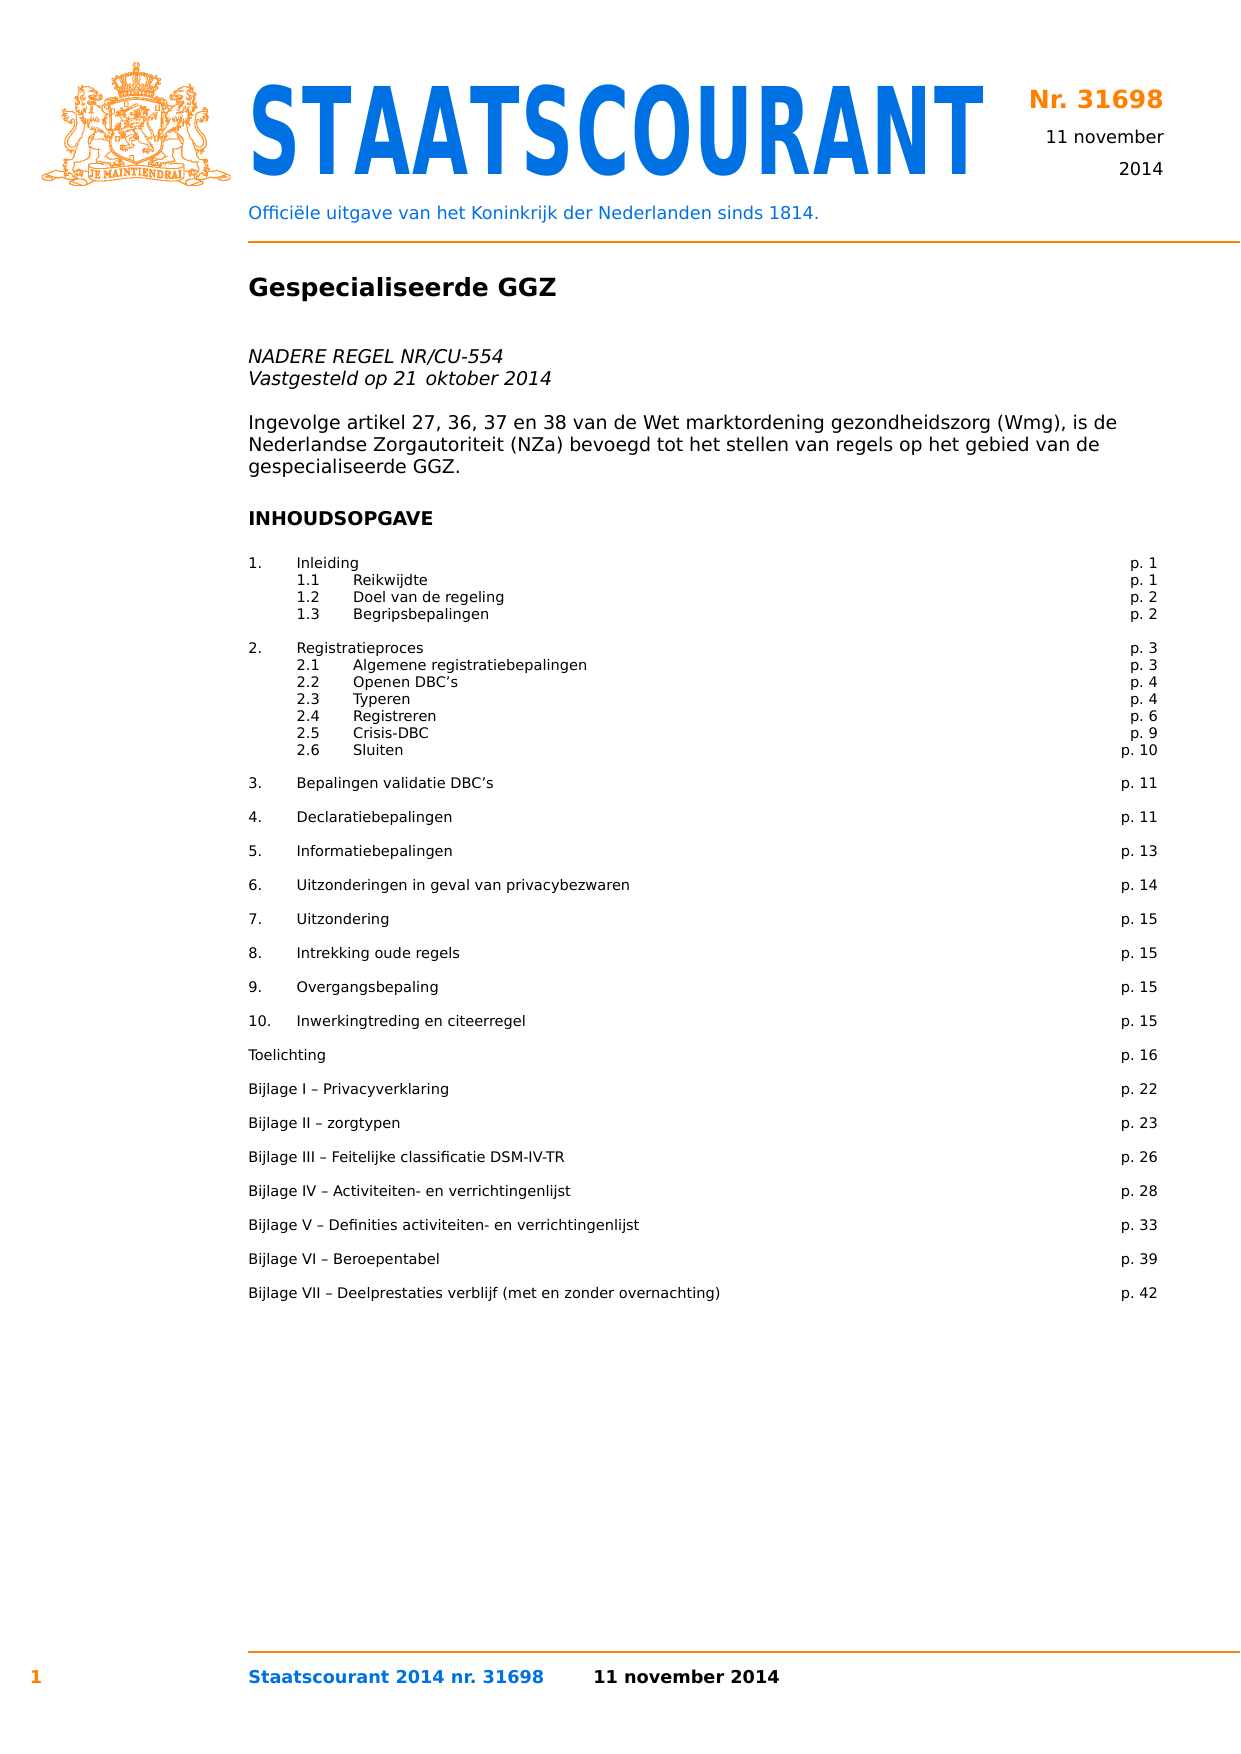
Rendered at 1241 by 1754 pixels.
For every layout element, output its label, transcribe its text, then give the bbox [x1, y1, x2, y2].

table_cell 2.6 [290, 741, 347, 758]
table_cell [1093, 1234, 1163, 1251]
table_cell [248, 725, 290, 741]
table_cell 10. [248, 1013, 290, 1030]
table_cell [248, 572, 290, 589]
table_cell [248, 741, 290, 758]
table_cell [1093, 1132, 1163, 1149]
table_cell [248, 1200, 290, 1217]
table_cell [248, 1030, 290, 1047]
table_cell [248, 657, 290, 673]
text Vastgesteld op 21 oktober 2014 [248, 368, 1163, 390]
table_cell [290, 928, 347, 945]
table_cell [347, 1234, 1093, 1251]
table_header Inleiding [290, 555, 1093, 572]
table_cell [290, 1234, 347, 1251]
table_cell [347, 759, 1093, 775]
table_cell [347, 1166, 1093, 1183]
table_cell 7. [248, 911, 290, 928]
table_cell [248, 708, 290, 724]
table_cell [290, 860, 347, 877]
table_cell p. 16 [1093, 1047, 1163, 1064]
table_cell Begripsbepalingen [347, 606, 1093, 623]
table_cell Typeren [347, 691, 1093, 707]
table_cell [248, 1268, 290, 1285]
table_cell 2.2 [290, 674, 347, 691]
table_cell [248, 674, 290, 691]
table_cell Inwerkingtreding en citeerregel [290, 1013, 1093, 1030]
table_cell 5. [248, 843, 290, 860]
table_cell [290, 894, 347, 911]
table_cell 1.2 [290, 589, 347, 606]
table_cell [1093, 759, 1163, 775]
table_cell Doel van de regeling [347, 589, 1093, 606]
table_cell Uitzondering [290, 911, 1093, 928]
table_cell [347, 1098, 1093, 1115]
table_cell Bijlage IV – Activiteiten- en verrichtingenlijst [248, 1183, 1093, 1200]
table_cell 2. [248, 640, 290, 657]
table_cell [1093, 1268, 1163, 1285]
table_cell [290, 962, 347, 979]
table_cell [1093, 996, 1163, 1013]
table_cell Overgangsbepaling [290, 979, 1093, 996]
table_cell 11 november [998, 121, 1240, 153]
table_cell [290, 1064, 347, 1081]
table_cell [1093, 1098, 1163, 1115]
table_cell p. 4 [1093, 691, 1163, 707]
table_cell [248, 589, 290, 606]
table_cell Bijlage VII – Deelprestaties verblijf (met en zonder overnachting) [248, 1285, 1093, 1302]
table_header STAATSCOURANT [248, 62, 998, 203]
table_cell [290, 1030, 347, 1047]
table_header 1. [248, 555, 290, 572]
table_cell Bijlage VI – Beroepentabel [248, 1251, 1093, 1268]
table_cell [248, 860, 290, 877]
table_cell p. 22 [1093, 1081, 1163, 1098]
table_cell p. 15 [1093, 911, 1163, 928]
table_cell p. 14 [1093, 877, 1163, 894]
table_cell [248, 1132, 290, 1149]
table_cell [347, 962, 1093, 979]
table_cell [1093, 1166, 1163, 1183]
table_cell [248, 691, 290, 707]
text Ingevolge artikel 27, 36, 37 en 38 van de Wet marktordening gezondheidszorg (Wmg), is de Nederlandse Zorgautoriteit (NZa) bevoegd tot het stellen van regels op het gebied van de gespecialiseerde GGZ. [248, 412, 1163, 478]
table_cell 2.1 [290, 657, 347, 673]
table_cell Sluiten [347, 741, 1093, 758]
table_cell 2.3 [290, 691, 347, 707]
table_cell p. 1 [1093, 572, 1163, 589]
table_cell Informatiebepalingen [290, 843, 1093, 860]
table_cell p. 13 [1093, 843, 1163, 860]
table_cell p. 15 [1093, 1013, 1163, 1030]
table_cell 4. [248, 809, 290, 826]
table_cell p. 39 [1093, 1251, 1163, 1268]
table_cell p. 10 [1093, 741, 1163, 758]
table_cell [290, 996, 347, 1013]
table_cell [1093, 860, 1163, 877]
table_cell [347, 1064, 1093, 1081]
subtitle Gespecialiseerde GGZ [248, 273, 1163, 302]
table_cell p. 23 [1093, 1115, 1163, 1132]
table_cell Crisis-DBC [347, 725, 1093, 741]
table_cell p. 9 [1093, 725, 1163, 741]
table_cell [1093, 826, 1163, 843]
table_cell p. 3 [1093, 657, 1163, 673]
table_cell p. 4 [1093, 674, 1163, 691]
table_cell [248, 1166, 290, 1183]
table_cell Registratieproces [290, 640, 1093, 657]
table_cell [1093, 928, 1163, 945]
table_cell 8. [248, 945, 290, 962]
table_cell [1093, 1030, 1163, 1047]
table_cell Bepalingen validatie DBC’s [290, 775, 1093, 792]
table_cell [1093, 1064, 1163, 1081]
table_cell Openen DBC’s [347, 674, 1093, 691]
table_cell 2014 [998, 153, 1240, 203]
table_cell [248, 1064, 290, 1081]
table_cell p. 2 [1093, 589, 1163, 606]
table_header [25, 62, 248, 241]
table_cell Toelichting [248, 1047, 1093, 1064]
table_cell p. 15 [1093, 979, 1163, 996]
table_cell 1.3 [290, 606, 347, 623]
table_cell [290, 1098, 347, 1115]
table_cell [248, 606, 290, 623]
table_cell Intrekking oude regels [290, 945, 1093, 962]
table_cell [1093, 962, 1163, 979]
table_cell [290, 793, 347, 809]
table_cell p. 2 [1093, 606, 1163, 623]
table_cell Bijlage V – Definities activiteiten- en verrichtingenlijst [248, 1217, 1093, 1234]
table_cell [248, 894, 290, 911]
table_cell 3. [248, 775, 290, 792]
table_cell [347, 928, 1093, 945]
table_cell Reikwijdte [347, 572, 1093, 589]
table_cell Algemene registratiebepalingen [347, 657, 1093, 673]
table_cell [347, 860, 1093, 877]
table_cell [248, 1098, 290, 1115]
table_cell [248, 826, 290, 843]
table_header p. 1 [1093, 555, 1163, 572]
table_cell [1093, 793, 1163, 809]
table_cell [347, 793, 1093, 809]
table_cell [290, 1200, 347, 1217]
table_header Nr. 31698 [998, 62, 1240, 121]
table_cell p. 26 [1093, 1149, 1163, 1166]
table_cell 6. [248, 877, 290, 894]
table_cell [290, 1268, 347, 1285]
table_cell [248, 996, 290, 1013]
table_cell p. 11 [1093, 809, 1163, 826]
subtitle INHOUDSOPGAVE [248, 508, 1163, 530]
table_cell [347, 1030, 1093, 1047]
table_cell Declaratiebepalingen [290, 809, 1093, 826]
table_cell [290, 1132, 347, 1149]
table_cell Registreren [347, 708, 1093, 724]
table_cell [347, 894, 1093, 911]
table_cell p. 33 [1093, 1217, 1163, 1234]
table_cell p. 42 [1093, 1285, 1163, 1302]
picture [41, 62, 231, 186]
table_cell [290, 759, 347, 775]
table_cell [248, 962, 290, 979]
table_cell [248, 928, 290, 945]
table_cell 2.4 [290, 708, 347, 724]
table_cell 1.1 [290, 572, 347, 589]
table_cell Officiële uitgave van het Koninkrijk der Nederlanden sinds 1814. [248, 203, 1240, 241]
table_cell Bijlage II – zorgtypen [248, 1115, 1093, 1132]
text NADERE REGEL NR/CU-554 [248, 346, 1163, 368]
table_cell 9. [248, 979, 290, 996]
table_cell p. 28 [1093, 1183, 1163, 1200]
table_cell [290, 826, 347, 843]
table_cell [347, 1200, 1093, 1217]
table_cell Uitzonderingen in geval van privacybezwaren [290, 877, 1093, 894]
table_cell Bijlage III – Feitelijke classificatie DSM-IV-TR [248, 1149, 1093, 1166]
table_cell p. 6 [1093, 708, 1163, 724]
table_cell [248, 623, 1163, 639]
table_cell [248, 759, 290, 775]
table_cell [347, 1268, 1093, 1285]
table_cell [248, 1234, 290, 1251]
table_cell [1093, 894, 1163, 911]
table_cell [347, 1132, 1093, 1149]
table_cell p. 15 [1093, 945, 1163, 962]
table_cell [347, 826, 1093, 843]
table_cell [248, 793, 290, 809]
table_cell 2.5 [290, 725, 347, 741]
table_cell [1093, 1200, 1163, 1217]
table_cell p. 3 [1093, 640, 1163, 657]
table_cell [290, 1166, 347, 1183]
table_cell [347, 996, 1093, 1013]
table_cell p. 11 [1093, 775, 1163, 792]
table_cell Bijlage I – Privacyverklaring [248, 1081, 1093, 1098]
